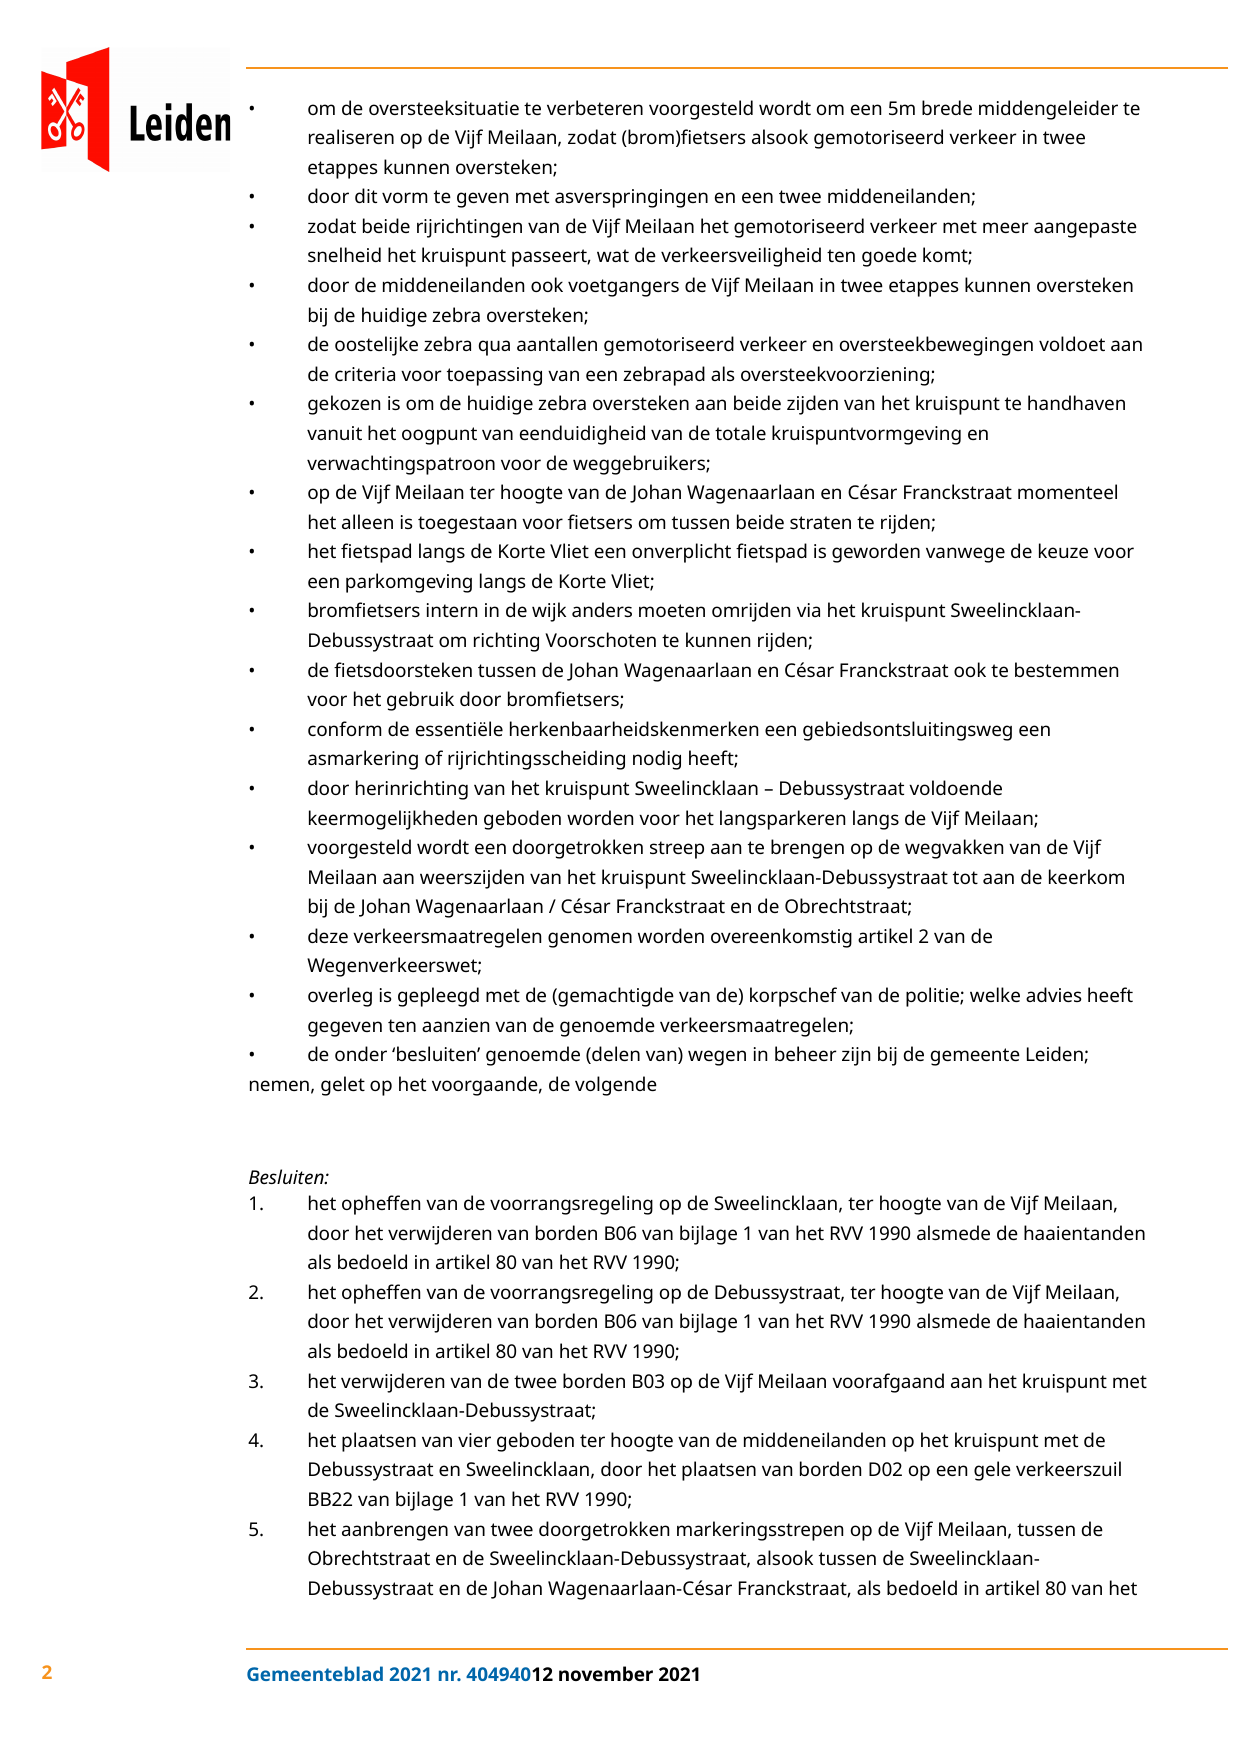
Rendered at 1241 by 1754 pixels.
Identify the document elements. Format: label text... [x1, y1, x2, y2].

list de onder ‘besluiten’ genoemde (delen van) wegen in beheer zijn bij de gemeente Leiden; [248, 1041, 1152, 1067]
list bromfietsers intern in de wijk anders moeten omrijden via het kruispunt Sweelincklaan-Debussystraat om richting Voorschoten te kunnen rijden; [248, 598, 1152, 653]
list de fietsdoorsteken tussen de Johan Wagenaarlaan en César Franckstraat ook te bestemmen voor het gebruik door bromfietsers; [248, 657, 1152, 712]
list de oostelijke zebra qua aantallen gemotoriseerd verkeer en oversteekbewegingen voldoet aan de criteria voor toepassing van een zebrapad als oversteekvoorziening; [248, 331, 1152, 387]
list overleg is gepleegd met de (gemachtigde van de) korpschef van de politie; welke advies heeft gegeven ten aanzien van de genoemde verkeersmaatregelen; [248, 982, 1152, 1038]
list zodat beide rijrichtingen van de Vijf Meilaan het gemotoriseerd verkeer met meer aangepaste snelheid het kruispunt passeert, wat de verkeersveiligheid ten goede komt; [248, 213, 1152, 268]
list het fietspad langs de Korte Vliet een onverplicht fietspad is geworden vanwege de keuze voor een parkomgeving langs de Korte Vliet; [248, 538, 1152, 594]
list op de Vijf Meilaan ter hoogte van de Johan Wagenaarlaan en César Franckstraat momenteel het alleen is toegestaan voor fietsers om tussen beide straten te rijden; [248, 479, 1152, 535]
list het opheffen van de voorrangsregeling op de Sweelincklaan, ter hoogte van de Vijf Meilaan, door het verwijderen van borden B06 van bijlage 1 van het RVV 1990 alsmede de haaientanden als bedoeld in artikel 80 van het RVV 1990; [248, 1190, 1152, 1275]
picture [41, 47, 231, 172]
list conform de essentiële herkenbaarheidskenmerken een gebiedsontsluitingsweg een asmarkering of rijrichtingsscheiding nodig heeft; [248, 716, 1152, 771]
list om de oversteeksituatie te verbeteren voorgesteld wordt om een 5m brede middengeleider te realiseren op de Vijf Meilaan, zodat (brom)fietsers alsook gemotoriseerd verkeer in twee etappes kunnen oversteken; [248, 95, 1152, 180]
list door de middeneilanden ook voetgangers de Vijf Meilaan in twee etappes kunnen oversteken bij de huidige zebra oversteken; [248, 272, 1152, 328]
list het aanbrengen van twee doorgetrokken markeringsstrepen op de Vijf Meilaan, tussen de Obrechtstraat en de Sweelincklaan-Debussystraat, alsook tussen de Sweelincklaan-Debussystraat en de Johan Wagenaarlaan-César Franckstraat, als bedoeld in artikel 80 van het [248, 1516, 1152, 1601]
list voorgesteld wordt een doorgetrokken streep aan te brengen op de wegvakken van de Vijf Meilaan aan weerszijden van het kruispunt Sweelincklaan-Debussystraat tot aan de keerkom bij de Johan Wagenaarlaan / César Franckstraat en de Obrechtstraat; [248, 834, 1152, 919]
list deze verkeersmaatregelen genomen worden overeenkomstig artikel 2 van de Wegenverkeerswet; [248, 923, 1152, 978]
list gekozen is om de huidige zebra oversteken aan beide zijden van het kruispunt te handhaven vanuit het oogpunt van eenduidigheid van de totale kruispuntvormgeving en verwachtingspatroon voor de weggebruikers; [248, 391, 1152, 476]
list het plaatsen van vier geboden ter hoogte van de middeneilanden op het kruispunt met de Debussystraat en Sweelincklaan, door het plaatsen van borden D02 op een gele verkeerszuil BB22 van bijlage 1 van het RVV 1990; [248, 1427, 1152, 1512]
text nemen, gelet op het voorgaande, de volgende [248, 1071, 1152, 1097]
list door dit vorm te geven met asverspringingen en een twee middeneilanden; [248, 183, 1152, 209]
list het opheffen van de voorrangsregeling op de Debussystraat, ter hoogte van de Vijf Meilaan, door het verwijderen van borden B06 van bijlage 1 van het RVV 1990 alsmede de haaientanden als bedoeld in artikel 80 van het RVV 1990; [248, 1279, 1152, 1364]
text Besluiten: [248, 1164, 1152, 1190]
list het verwijderen van de twee borden B03 op de Vijf Meilaan voorafgaand aan het kruispunt met de Sweelincklaan-Debussystraat; [248, 1368, 1152, 1423]
list door herinrichting van het kruispunt Sweelincklaan – Debussystraat voldoende keermogelijkheden geboden worden voor het langsparkeren langs de Vijf Meilaan; [248, 775, 1152, 831]
